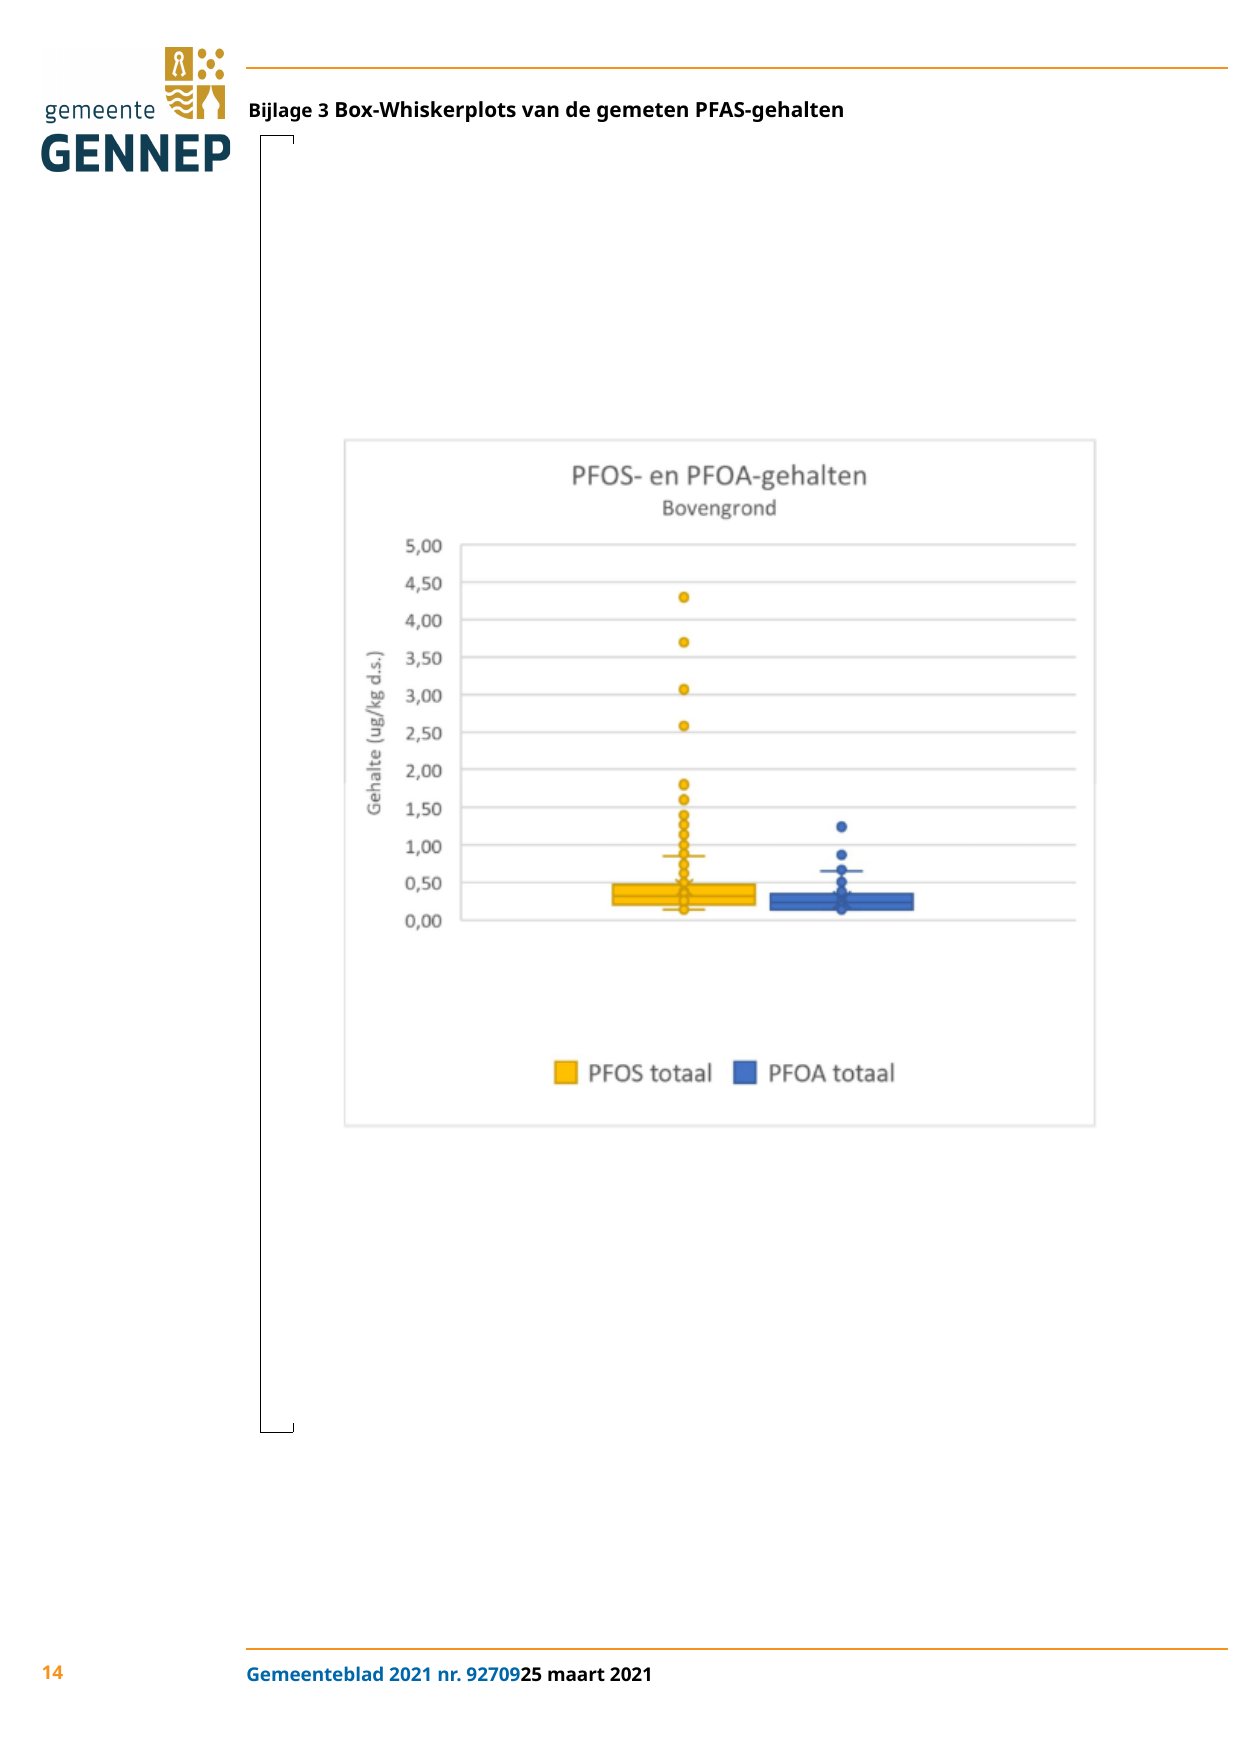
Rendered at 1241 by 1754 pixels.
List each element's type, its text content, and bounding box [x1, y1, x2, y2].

picture [41, 47, 231, 172]
picture [268, 144, 1173, 1423]
text Bijlage 3 Box-Whiskerplots van de gemeten PFAS-gehalten [248, 95, 1152, 123]
